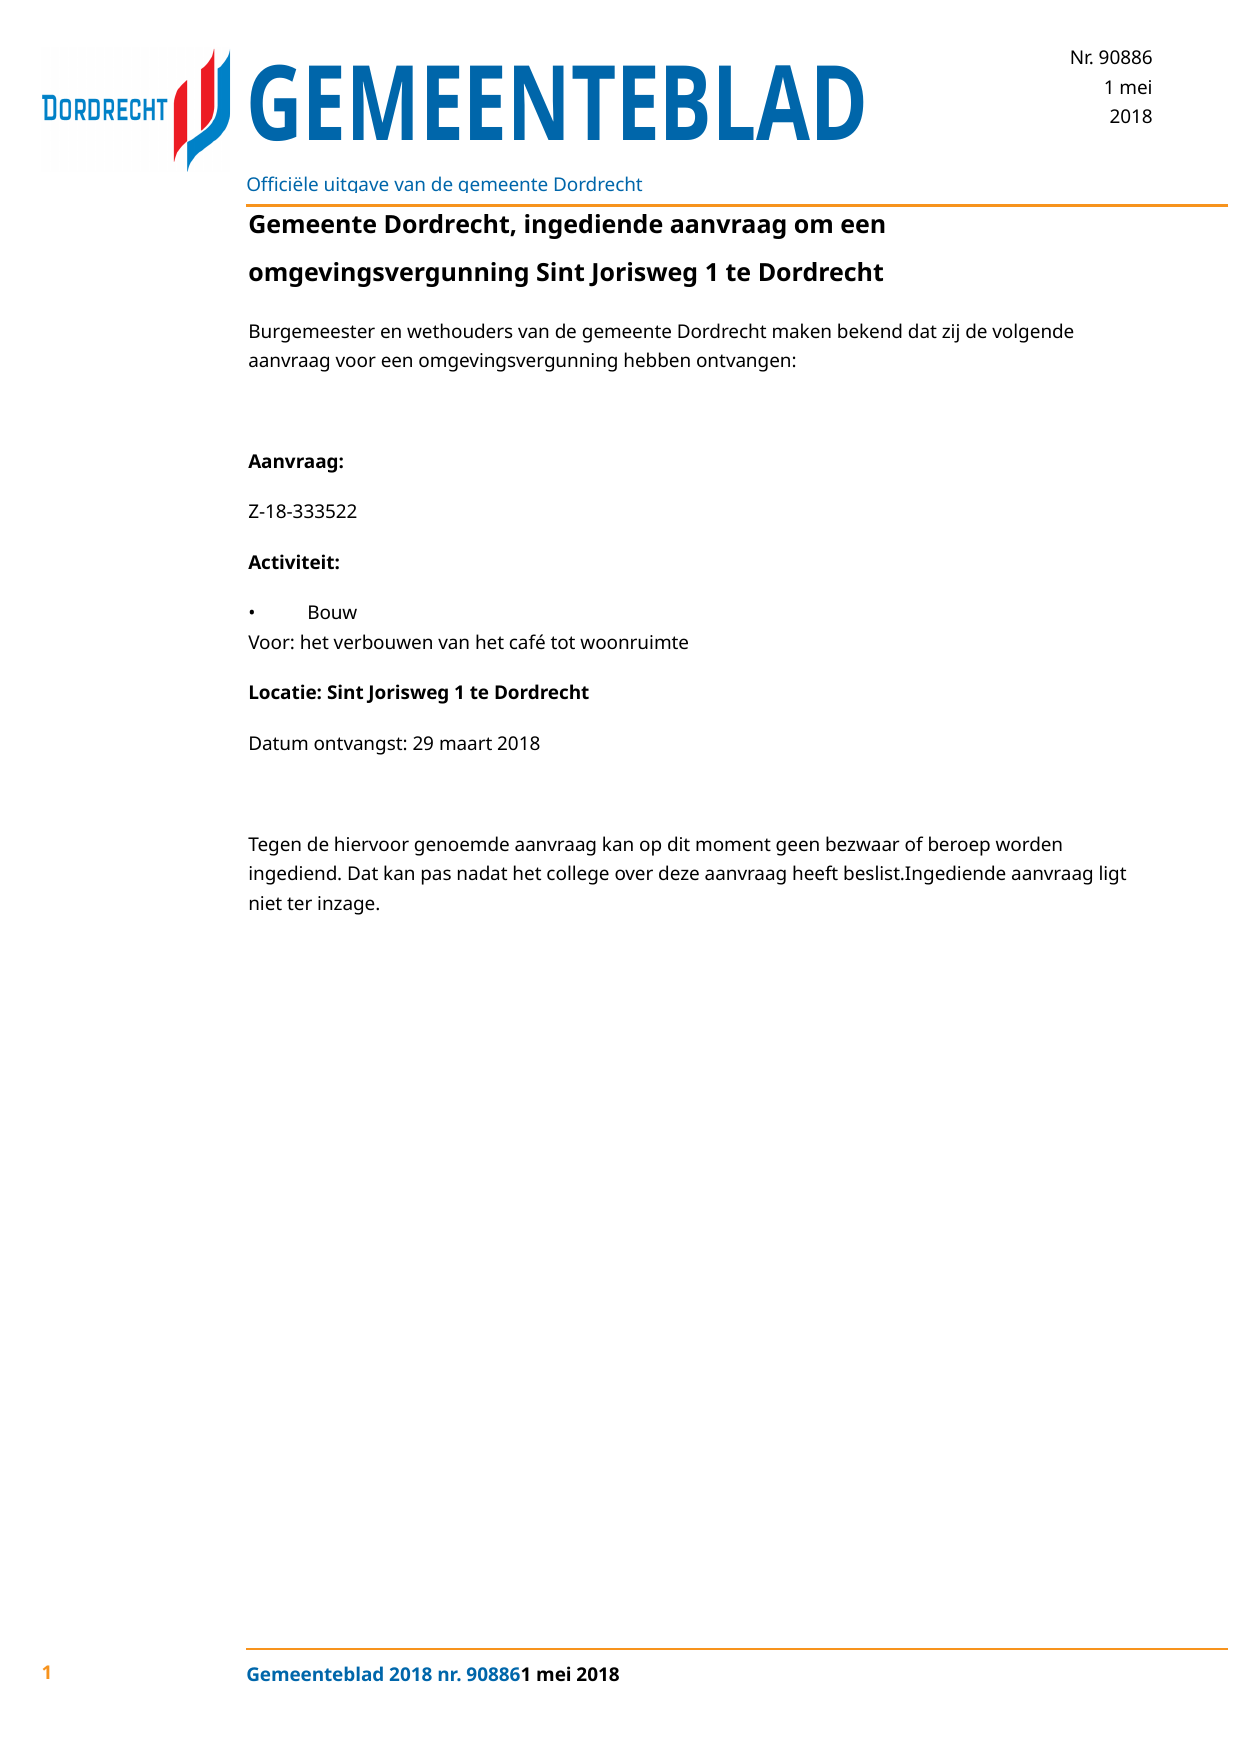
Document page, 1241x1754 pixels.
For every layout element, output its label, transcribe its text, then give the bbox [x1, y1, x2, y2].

text Z-18-333522 [248, 499, 1152, 524]
text Tegen de hiervoor genoemde aanvraag kan op dit moment geen bezwaar of beroep worden ingediend. Dat kan pas nadat het college over deze aanvraag heeft beslist.Ingediende aanvraag ligt niet ter inzage. [248, 831, 1152, 916]
text Activiteit: [248, 549, 1152, 575]
text Locatie: Sint Jorisweg 1 te Dordrecht [248, 679, 1152, 705]
text Voor: het verbouwen van het café tot woonruimte [248, 629, 1152, 655]
picture [41, 47, 231, 172]
text Burgemeester en wethouders van de gemeente Dordrecht maken bekend dat zij de volgende aanvraag voor een omgevingsvergunning hebben ontvangen: [248, 318, 1152, 373]
text Aanvraag: [248, 448, 1152, 474]
list Bouw [248, 599, 1152, 625]
text Gemeente Dordrecht, ingediende aanvraag om een omgevingsvergunning Sint Jorisweg 1 te Dordrecht [248, 207, 1152, 288]
text Datum ontvangst: 29 maart 2018 [248, 730, 1152, 756]
